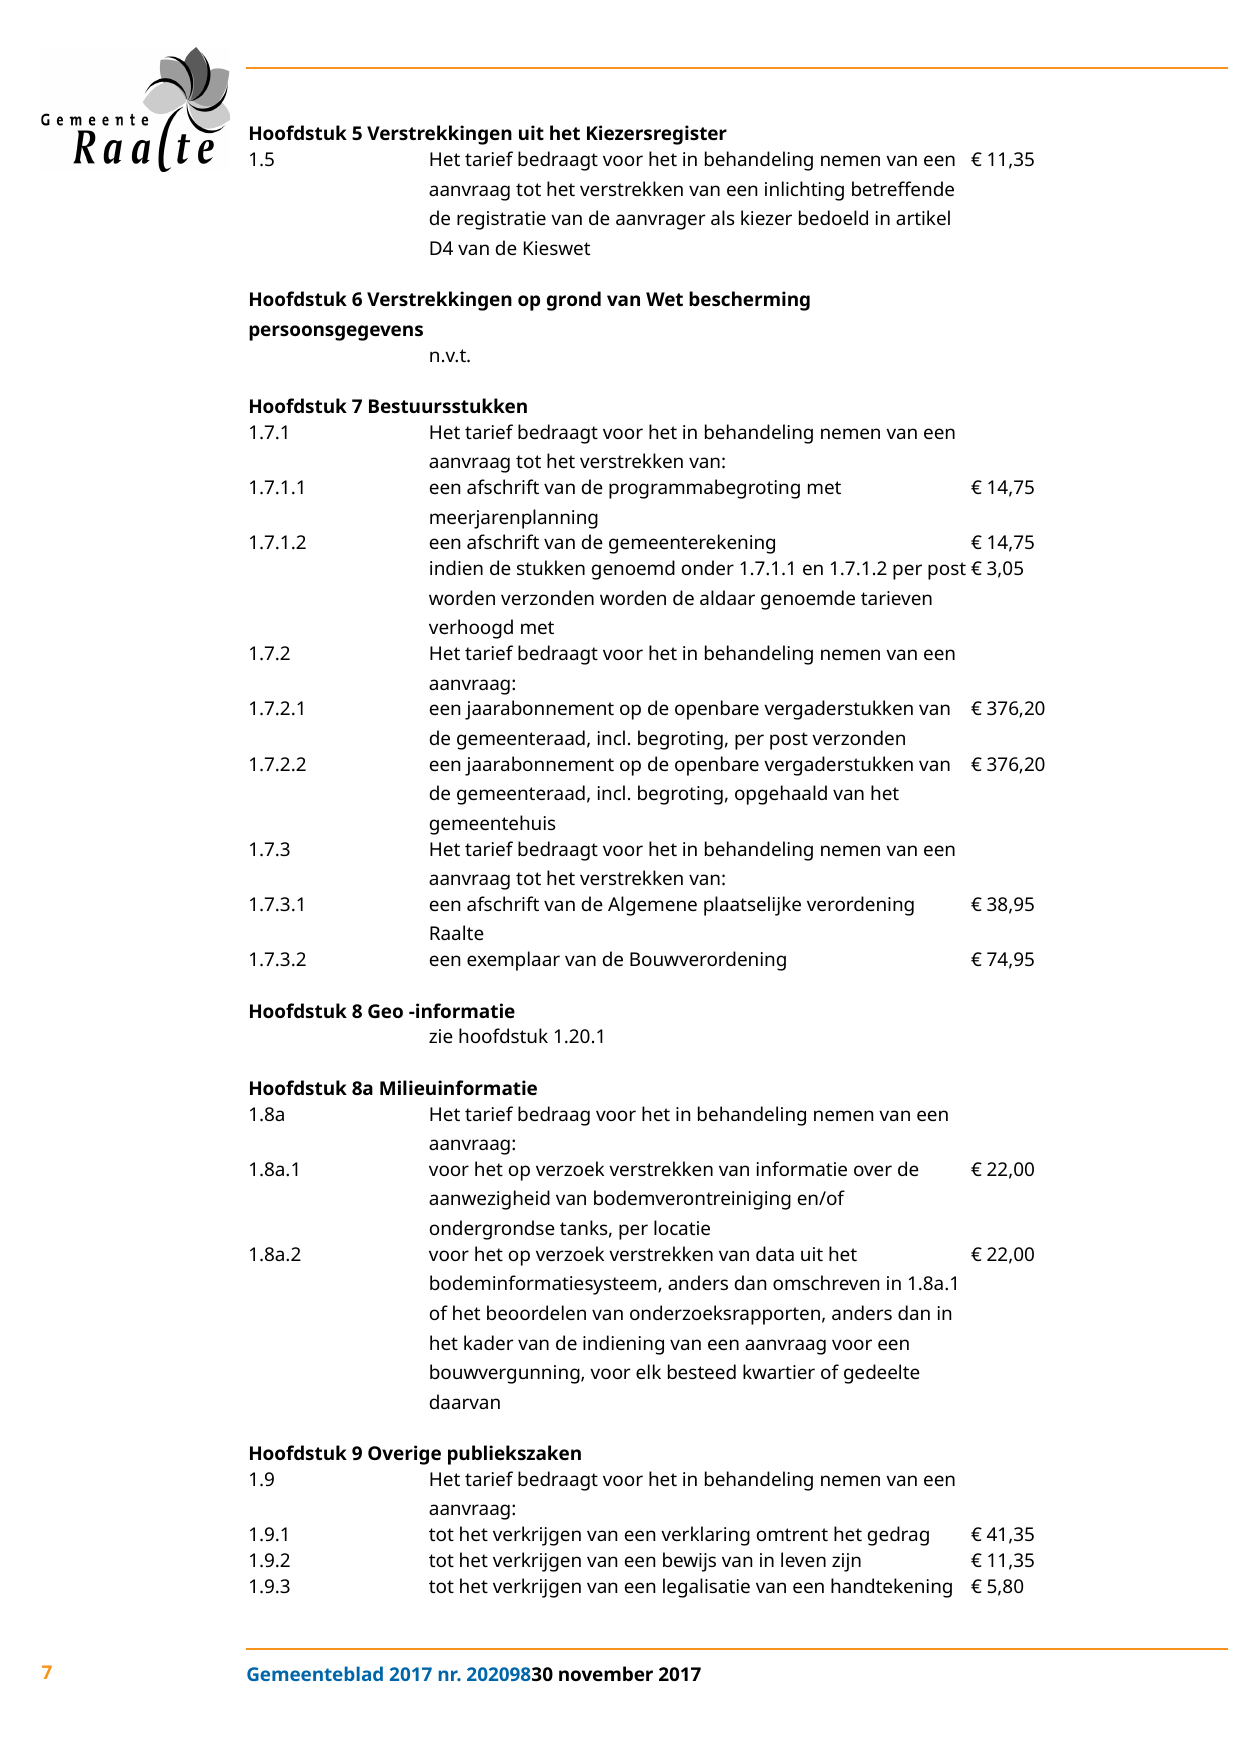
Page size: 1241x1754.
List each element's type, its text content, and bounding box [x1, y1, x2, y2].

table_cell [971, 286, 1152, 342]
table_cell [429, 972, 971, 998]
table_cell [971, 1466, 1152, 1521]
table_cell [971, 1075, 1152, 1101]
table_cell [971, 998, 1152, 1023]
table_cell [429, 368, 971, 393]
table_cell [248, 1049, 429, 1075]
table_cell Het tarief bedraagt voor het in behandeling nemen van een aanvraag: [429, 1466, 971, 1521]
table_cell tot het verkrijgen van een verklaring omtrent het gedrag [429, 1521, 971, 1547]
table_cell [971, 972, 1152, 998]
table_cell 1.9 [248, 1466, 429, 1521]
table_cell Hoofdstuk 7 Bestuursstukken [248, 393, 971, 419]
table_cell voor het op verzoek verstrekken van informatie over de aanwezigheid van bodemverontreiniging en/of ondergrondse tanks, per locatie [429, 1156, 971, 1241]
table_cell € 11,35 [971, 1547, 1152, 1573]
table_cell € 376,20 [971, 751, 1152, 836]
table_cell Het tarief bedraagt voor het in behandeling nemen van een aanvraag tot het verstrekken van: [429, 836, 971, 891]
table_cell 1.7.2.1 [248, 696, 429, 751]
table_cell n.v.t. [429, 342, 971, 367]
table_cell Hoofdstuk 8a Milieuinformatie [248, 1075, 971, 1101]
table_cell Het tarief bedraagt voor het in behandeling nemen van een aanvraag tot het verstrekken van een inlichting betreffende de registratie van de aanvrager als kiezer bedoeld in artikel D4 van de Kieswet [429, 146, 971, 261]
table_cell [971, 1024, 1152, 1049]
table_cell € 14,75 [971, 474, 1152, 529]
table_cell € 14,75 [971, 530, 1152, 555]
table_cell 1.7.2 [248, 640, 429, 696]
table_cell een jaarabonnement op de openbare vergaderstukken van de gemeenteraad, incl. begroting, per post verzonden [429, 696, 971, 751]
table_cell [971, 261, 1152, 286]
table_cell Het tarief bedraag voor het in behandeling nemen van een aanvraag: [429, 1101, 971, 1156]
table_cell 1.7.2.2 [248, 751, 429, 836]
table_cell 1.8a [248, 1101, 429, 1156]
table_cell [971, 1440, 1152, 1466]
table_cell [248, 368, 429, 393]
table_cell [971, 95, 1152, 121]
table_cell zie hoofdstuk 1.20.1 [429, 1024, 971, 1049]
table_cell € 22,00 [971, 1241, 1152, 1414]
table_cell 1.8a.2 [248, 1241, 429, 1414]
table_cell 1.9.2 [248, 1547, 429, 1573]
table_cell € 5,80 [971, 1573, 1152, 1598]
table_cell 1.9.3 [248, 1573, 429, 1598]
table_cell € 3,05 [971, 555, 1152, 640]
table_cell 1.7.1 [248, 419, 429, 474]
table_cell € 38,95 [971, 891, 1152, 946]
table_cell een afschrift van de programmabegroting met meerjarenplanning [429, 474, 971, 529]
table_cell [971, 1415, 1152, 1440]
table_cell € 11,35 [971, 146, 1152, 261]
table_cell 1.7.3.1 [248, 891, 429, 946]
table_cell een exemplaar van de Bouwverordening [429, 946, 971, 972]
table_cell [971, 121, 1152, 146]
table_cell [971, 640, 1152, 696]
table_cell [429, 261, 971, 286]
table_cell [429, 1415, 971, 1440]
table_cell 1.7.1.2 [248, 530, 429, 555]
table_cell [248, 972, 429, 998]
table_cell € 74,95 [971, 946, 1152, 972]
table_cell [248, 1415, 429, 1440]
table_cell Hoofdstuk 6 Verstrekkingen op grond van Wet bescherming persoonsgegevens [248, 286, 971, 342]
table_cell [971, 368, 1152, 393]
table_cell [971, 1101, 1152, 1156]
picture [41, 47, 231, 172]
table_cell 1.5 [248, 146, 429, 261]
table_cell [248, 95, 429, 121]
table_cell [248, 342, 429, 367]
table_cell [971, 1049, 1152, 1075]
table_cell [248, 261, 429, 286]
table_cell [429, 1049, 971, 1075]
table_cell € 22,00 [971, 1156, 1152, 1241]
table_cell [971, 419, 1152, 474]
table_cell Het tarief bedraagt voor het in behandeling nemen van een aanvraag: [429, 640, 971, 696]
table_cell voor het op verzoek verstrekken van data uit het bodeminformatiesysteem, anders dan omschreven in 1.8a.1 of het beoordelen van onderzoeksrapporten, anders dan in het kader van de indiening van een aanvraag voor een bouwvergunning, voor elk besteed kwartier of gedeelte daarvan [429, 1241, 971, 1414]
table_cell tot het verkrijgen van een legalisatie van een handtekening [429, 1573, 971, 1598]
table_cell [971, 393, 1152, 419]
table_cell [248, 1024, 429, 1049]
table_cell tot het verkrijgen van een bewijs van in leven zijn [429, 1547, 971, 1573]
table_cell indien de stukken genoemd onder 1.7.1.1 en 1.7.1.2 per post worden verzonden worden de aldaar genoemde tarieven verhoogd met [429, 555, 971, 640]
table_cell Hoofdstuk 8 Geo -informatie [248, 998, 971, 1023]
table_cell Het tarief bedraagt voor het in behandeling nemen van een aanvraag tot het verstrekken van: [429, 419, 971, 474]
table_cell [971, 342, 1152, 367]
table_cell 1.9.1 [248, 1521, 429, 1547]
table_cell Hoofdstuk 5 Verstrekkingen uit het Kiezersregister [248, 121, 971, 146]
table_cell [971, 836, 1152, 891]
table_cell Hoofdstuk 9 Overige publiekszaken [248, 1440, 971, 1466]
table_cell [248, 555, 429, 640]
table_cell [429, 95, 971, 121]
table_cell een afschrift van de Algemene plaatselijke verordening Raalte [429, 891, 971, 946]
table_cell een jaarabonnement op de openbare vergaderstukken van de gemeenteraad, incl. begroting, opgehaald van het gemeentehuis [429, 751, 971, 836]
table_cell 1.7.3.2 [248, 946, 429, 972]
table_cell 1.7.1.1 [248, 474, 429, 529]
table_cell 1.7.3 [248, 836, 429, 891]
table_cell € 41,35 [971, 1521, 1152, 1547]
table_cell 1.8a.1 [248, 1156, 429, 1241]
table_cell € 376,20 [971, 696, 1152, 751]
table_cell een afschrift van de gemeenterekening [429, 530, 971, 555]
